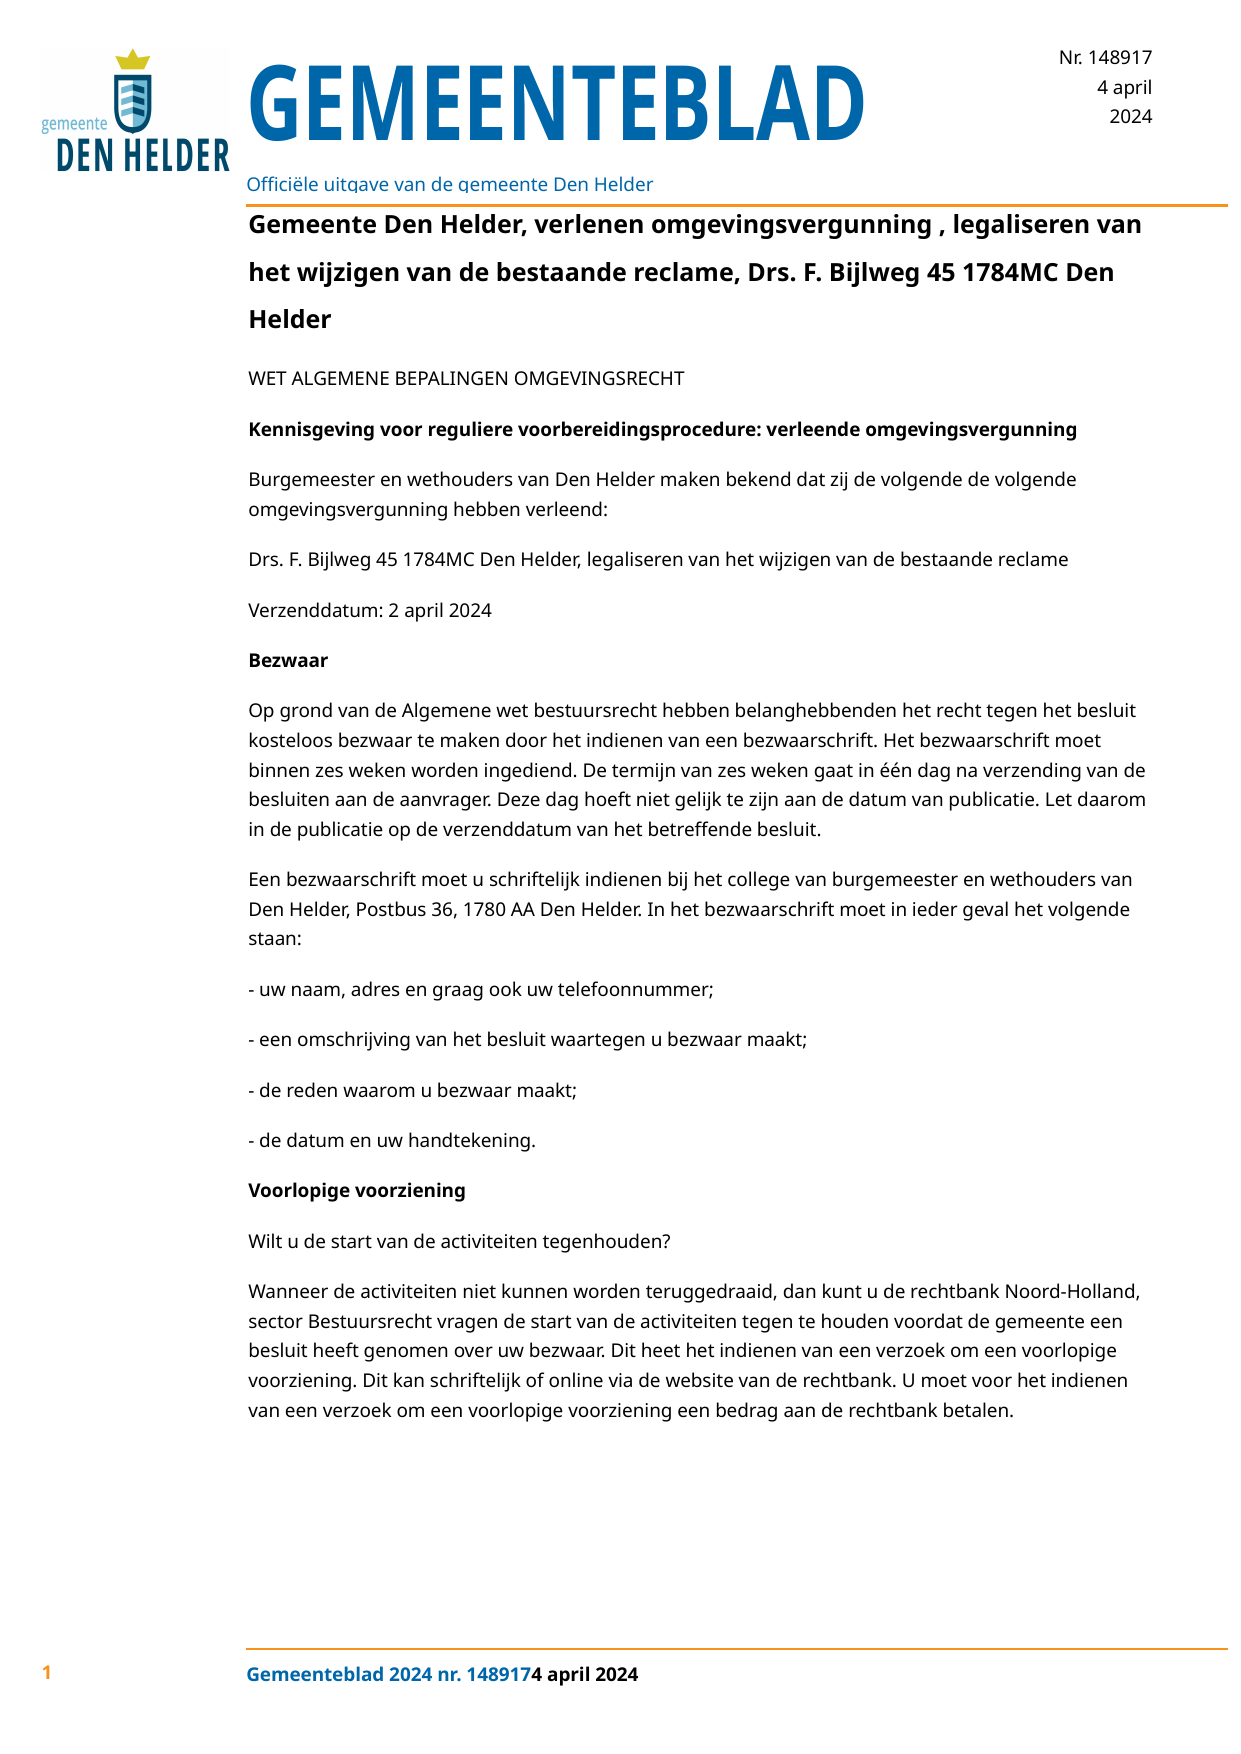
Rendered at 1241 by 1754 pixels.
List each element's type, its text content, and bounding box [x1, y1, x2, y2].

text Verzenddatum: 2 april 2024 [248, 597, 1152, 622]
picture [220, 160, 224, 172]
text - een omschrijving van het besluit waartegen u bezwaar maakt; [248, 1026, 1152, 1052]
picture [100, 154, 106, 172]
text WET ALGEMENE BEPALINGEN OMGEVINGSRECHT [248, 366, 1152, 391]
text Drs. F. Bijlweg 45 1784MC Den Helder, legaliseren van het wijzigen van de bestaande reclame [248, 546, 1152, 572]
picture [182, 144, 187, 165]
text Voorlopige voorziening [248, 1178, 1152, 1203]
text Burgemeester en wethouders van Den Helder maken bekend dat zij de volgende de volgende omgevingsvergunning hebben verleend: [248, 466, 1152, 522]
picture [63, 144, 68, 165]
text Kennisgeving voor reguliere voorbereidingsprocedure: verleende omgevingsvergunning [248, 416, 1152, 442]
text - de datum en uw handtekening. [248, 1127, 1152, 1153]
text Wanneer de activiteiten niet kunnen worden teruggedraaid, dan kunt u de rechtbank Noord-Holland, sector Bestuursrecht vragen de start van de activiteiten tegen te houden voordat de gemeente een besluit heeft genomen over uw bezwaar. Dit heet het indienen van een verzoek om een voorlopige voorziening. Dit kan schriftelijk of online via de website van de rechtbank. U moet voor het indienen van een verzoek om een voorlopige voorziening een bedrag aan de rechtbank betalen. [248, 1278, 1152, 1422]
picture [130, 157, 135, 172]
text Gemeente Den Helder, verlenen omgevingsvergunning , legaliseren van het wijzigen van de bestaande reclame, Drs. F. Bijlweg 45 1784MC Den Helder [248, 207, 1152, 336]
picture [41, 47, 231, 172]
text - uw naam, adres en graag ook uw telefoonnummer; [248, 976, 1152, 1002]
text Op grond van de Algemene wet bestuursrecht hebben belanghebbenden het recht tegen het besluit kosteloos bezwaar te maken door het indienen van een bezwaarschrift. Het bezwaarschrift moet binnen zes weken worden ingediend. De termijn van zes weken gaat in één dag na verzending van de besluiten aan de aanvrager. Deze dag hoeft niet gelijk te zijn aan de datum van publicatie. Let daarom in de publicatie op de verzenddatum van het betreffende besluit. [248, 698, 1152, 842]
text Een bezwaarschrift moet u schriftelijk indienen bij het college van burgemeester en wethouders van Den Helder, Postbus 36, 1780 AA Den Helder. In het bezwaarschrift moet in ieder geval het volgende staan: [248, 866, 1152, 951]
text - de reden waarom u bezwaar maakt; [248, 1077, 1152, 1102]
text Bezwaar [248, 647, 1152, 673]
text Wilt u de start van de activiteiten tegenhouden? [248, 1228, 1152, 1254]
